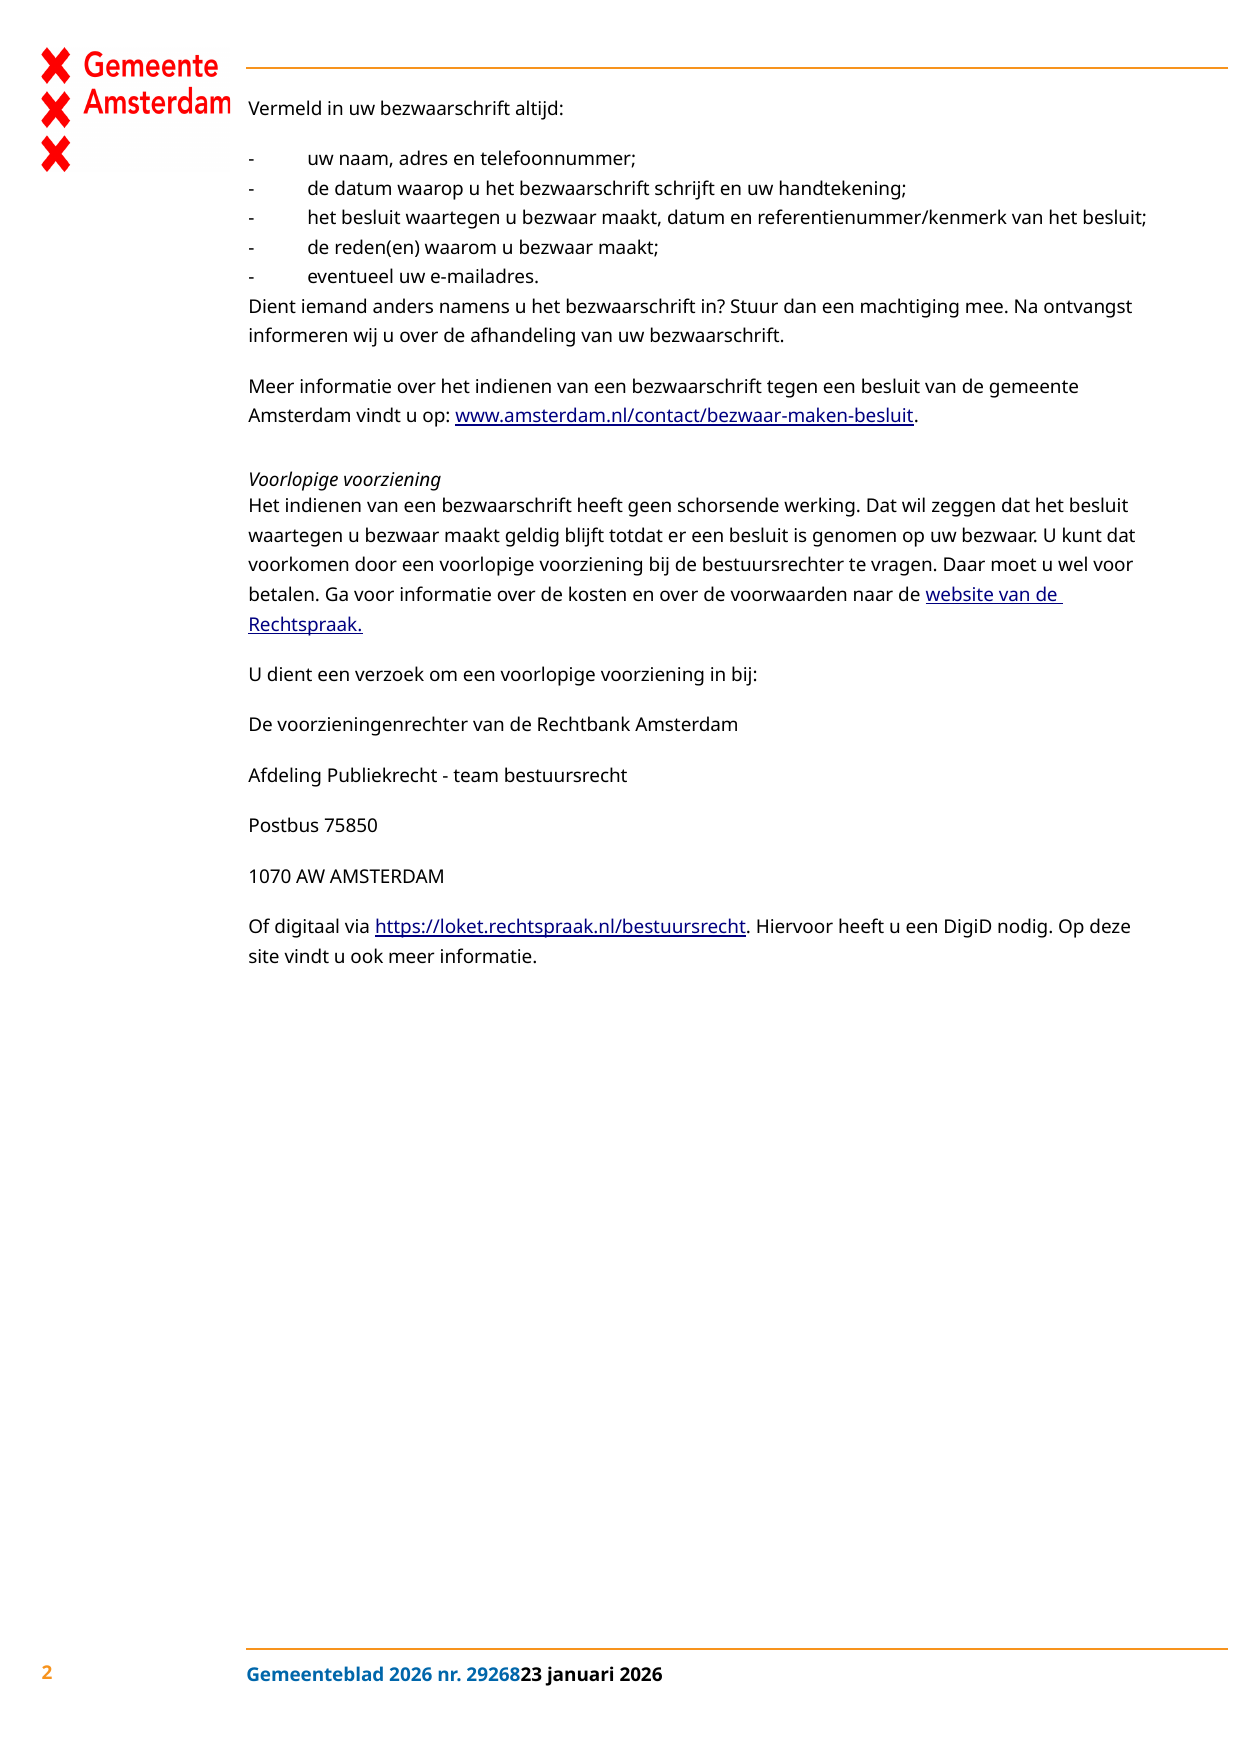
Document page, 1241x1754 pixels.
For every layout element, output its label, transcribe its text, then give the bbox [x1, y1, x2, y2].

picture [41, 47, 231, 172]
list de datum waarop u het bezwaarschrift schrijft en uw handtekening; [248, 175, 1152, 201]
text Het indienen van een bezwaarschrift heeft geen schorsende werking. Dat wil zeggen dat het besluit waartegen u bezwaar maakt geldig blijft totdat er een besluit is genomen op uw bezwaar. U kunt dat voorkomen door een voorlopige voorziening bij de bestuursrechter te vragen. Daar moet u wel voor betalen. Ga voor informatie over de kosten en over de voorwaarden naar de website van de Rechtspraak. [248, 492, 1152, 636]
text Meer informatie over het indienen van een bezwaarschrift tegen een besluit van de gemeente Amsterdam vindt u op: www.amsterdam.nl/contact/bezwaar-maken-besluit. [248, 373, 1152, 428]
list de reden(en) waarom u bezwaar maakt; [248, 234, 1152, 260]
text Voorlopige voorziening [248, 467, 1152, 492]
text Dient iemand anders namens u het bezwaarschrift in? Stuur dan een machtiging mee. Na ontvangst informeren wij u over de afhandeling van uw bezwaarschrift. [248, 293, 1152, 348]
text De voorzieningenrechter van de Rechtbank Amsterdam [248, 712, 1152, 737]
text Postbus 75850 [248, 812, 1152, 838]
text U dient een verzoek om een voorlopige voorziening in bij: [248, 661, 1152, 687]
list het besluit waartegen u bezwaar maakt, datum en referentienummer/kenmerk van het besluit; [248, 204, 1152, 230]
list uw naam, adres en telefoonnummer; [248, 145, 1152, 171]
text Of digitaal via https://loket.rechtspraak.nl/bestuursrecht. Hiervoor heeft u een DigiD nodig. Op deze site vindt u ook meer informatie. [248, 913, 1152, 968]
text Afdeling Publiekrecht - team bestuursrecht [248, 762, 1152, 788]
text Vermeld in uw bezwaarschrift altijd: [248, 95, 1152, 121]
text 1070 AW AMSTERDAM [248, 863, 1152, 888]
list eventueel uw e-mailadres. [248, 263, 1152, 289]
